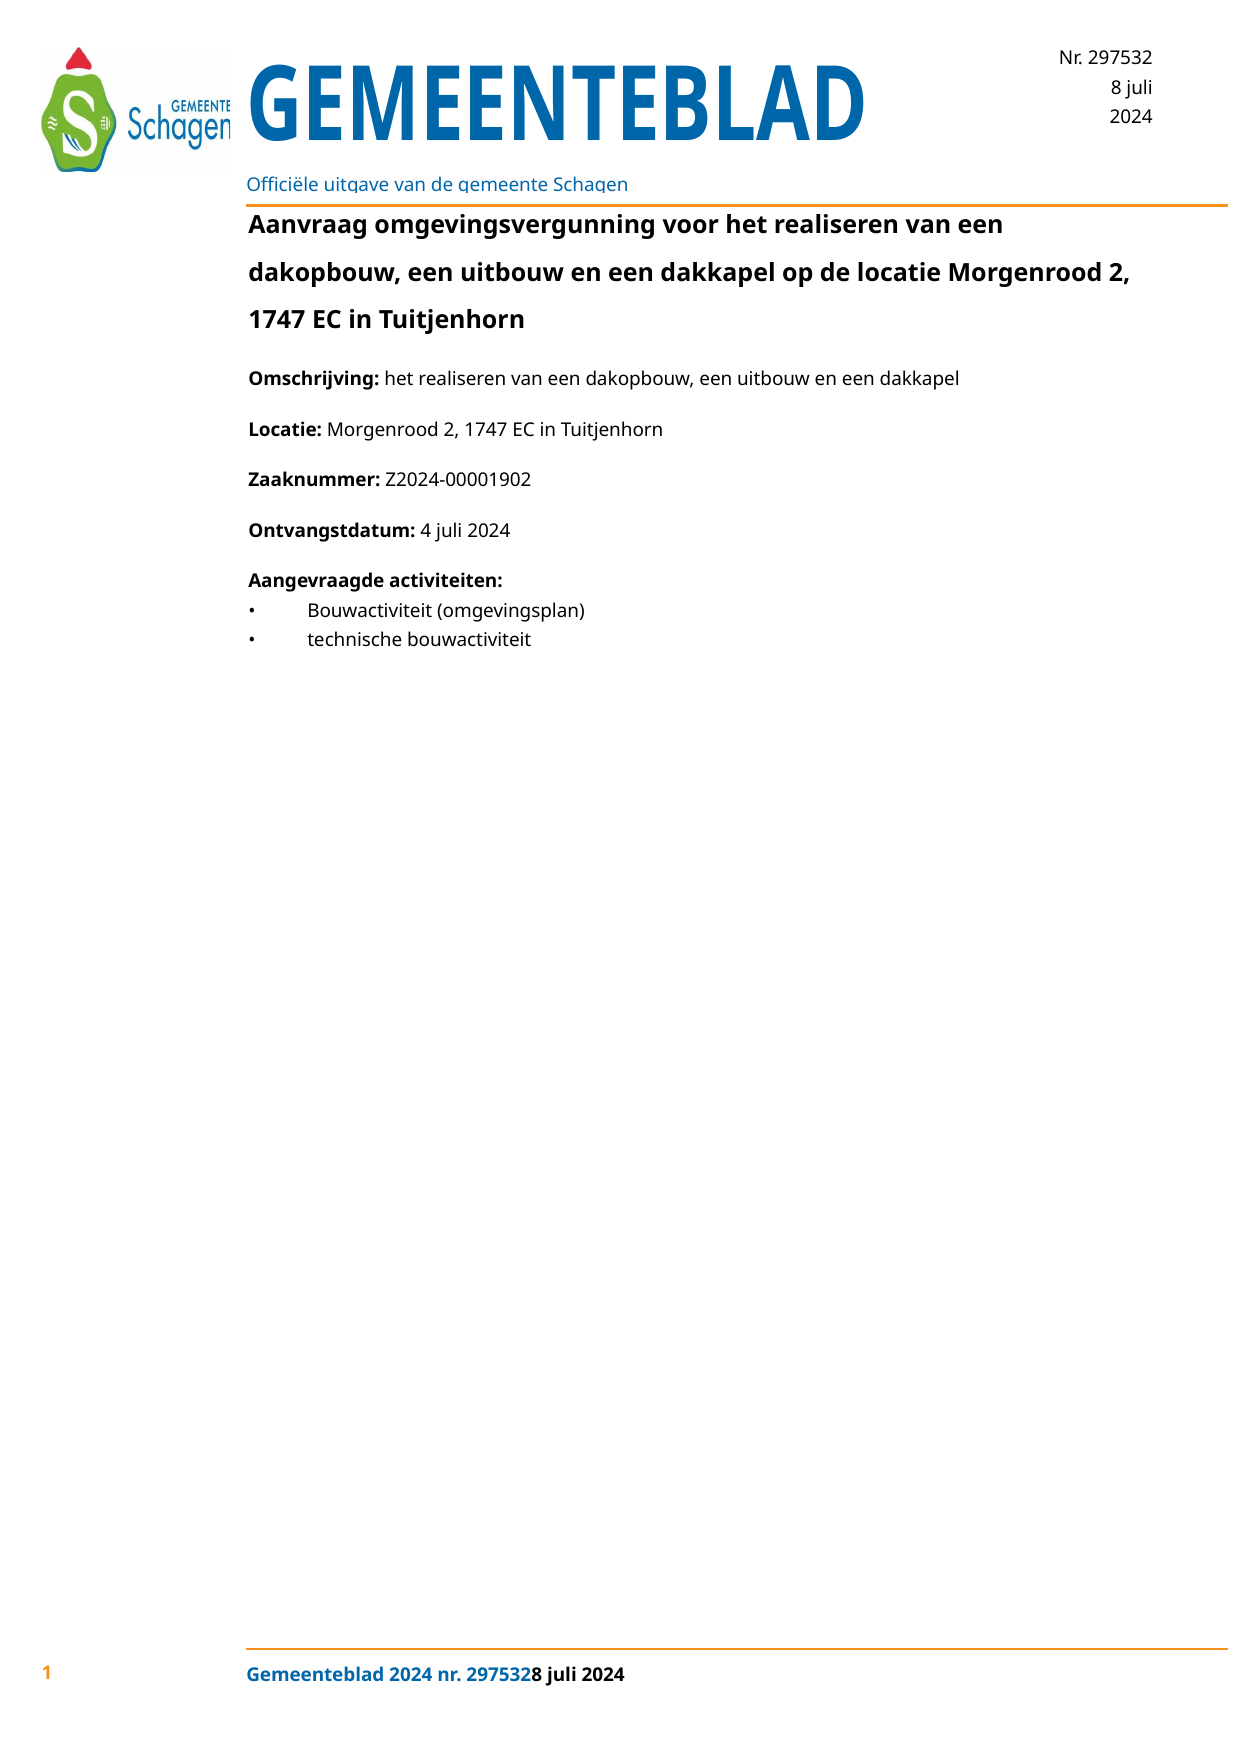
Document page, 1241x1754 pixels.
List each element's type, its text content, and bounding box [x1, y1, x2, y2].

text Locatie: Morgenrood 2, 1747 EC in Tuitjenhorn [248, 416, 1152, 442]
list technische bouwactiviteit [248, 626, 1152, 652]
text Aangevraagde activiteiten: [248, 567, 1152, 593]
text Aanvraag omgevingsvergunning voor het realiseren van een dakopbouw, een uitbouw en een dakkapel op de locatie Morgenrood 2, 1747 EC in Tuitjenhorn [248, 207, 1152, 336]
text Ontvangstdatum: 4 juli 2024 [248, 517, 1152, 542]
picture [41, 47, 231, 172]
list Bouwactiviteit (omgevingsplan) [248, 597, 1152, 622]
text Zaaknummer: Z2024-00001902 [248, 466, 1152, 492]
text Omschrijving: het realiseren van een dakopbouw, een uitbouw en een dakkapel [248, 366, 1152, 391]
